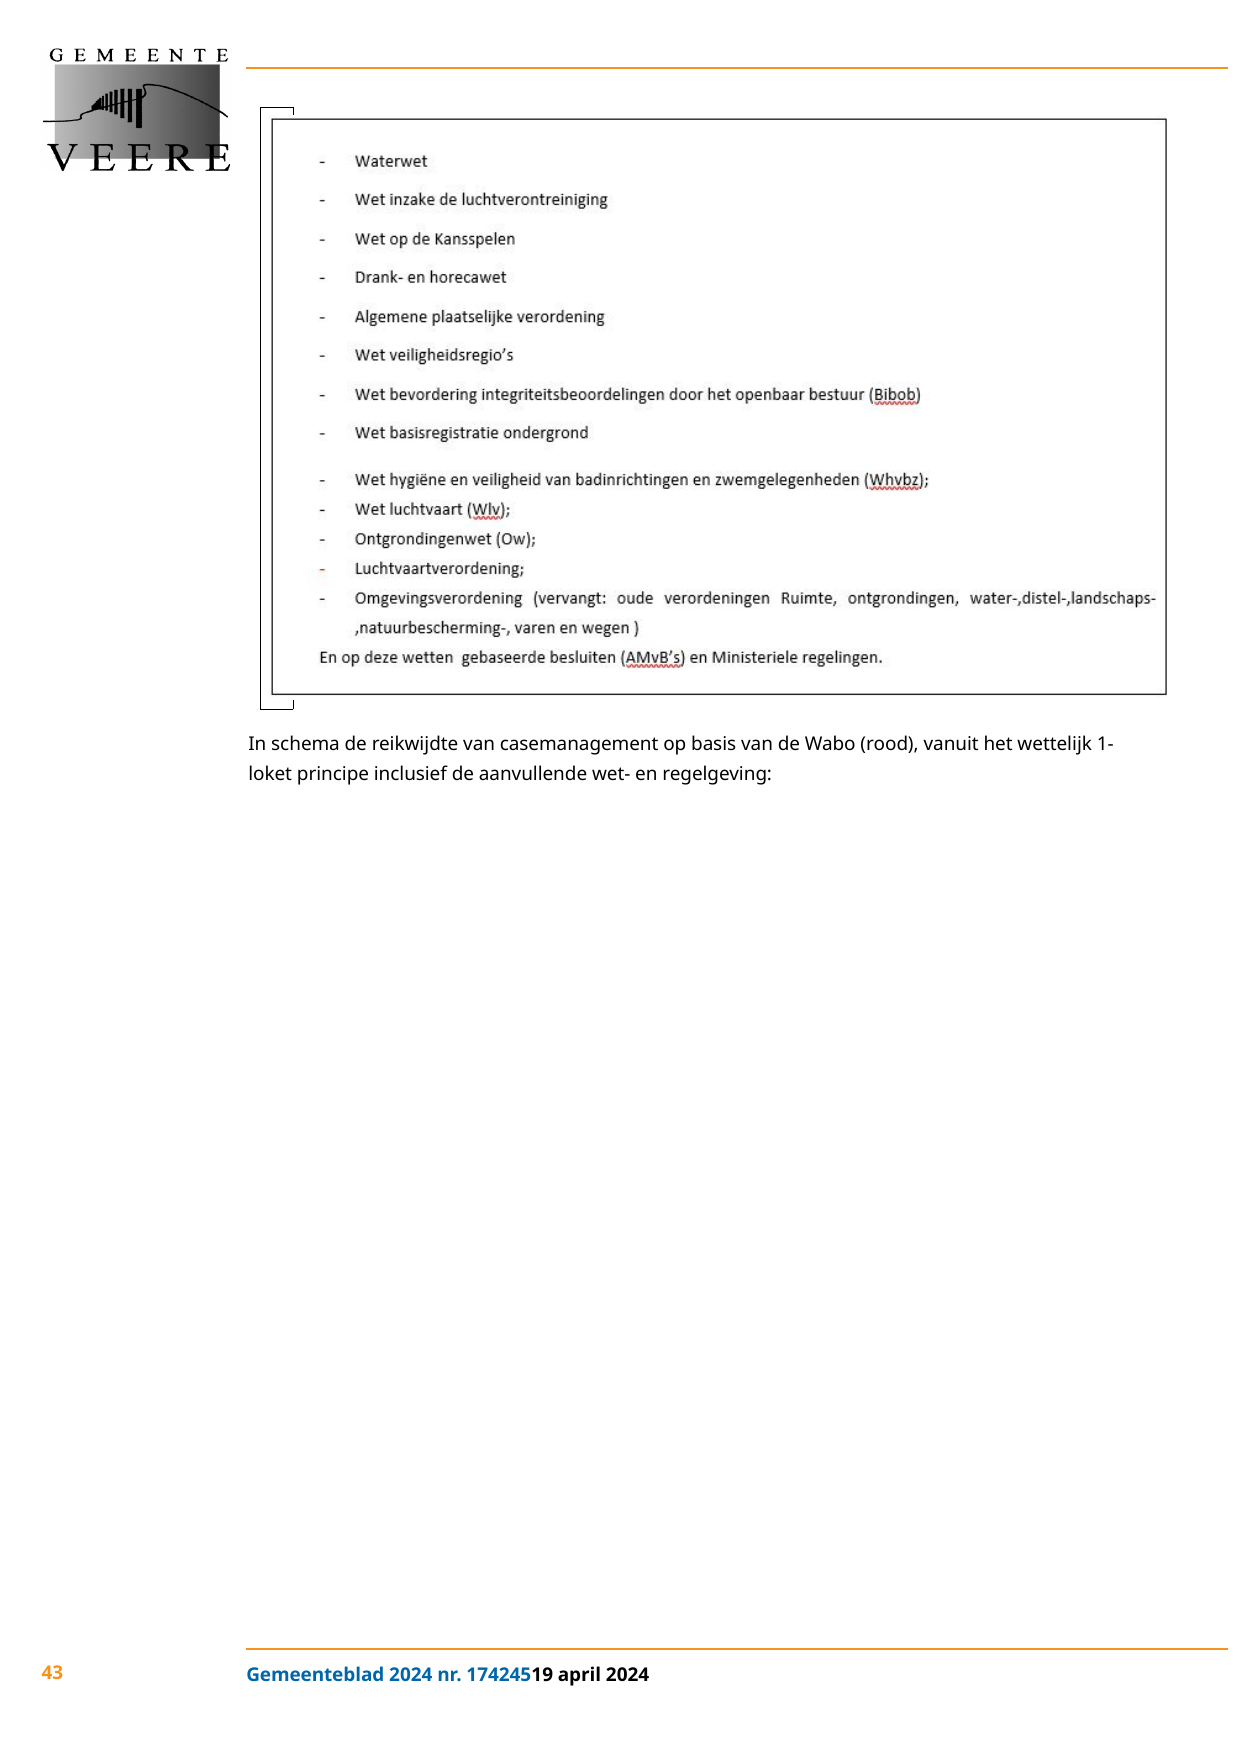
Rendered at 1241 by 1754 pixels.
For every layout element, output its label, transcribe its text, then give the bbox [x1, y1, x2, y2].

picture [41, 47, 231, 172]
text In schema de reikwijdte van casemanagement op basis van de Wabo (rood), vanuit het wettelijk 1-loket principe inclusief de aanvullende wet- en regelgeving: [248, 730, 1152, 785]
picture [268, 115, 1173, 700]
